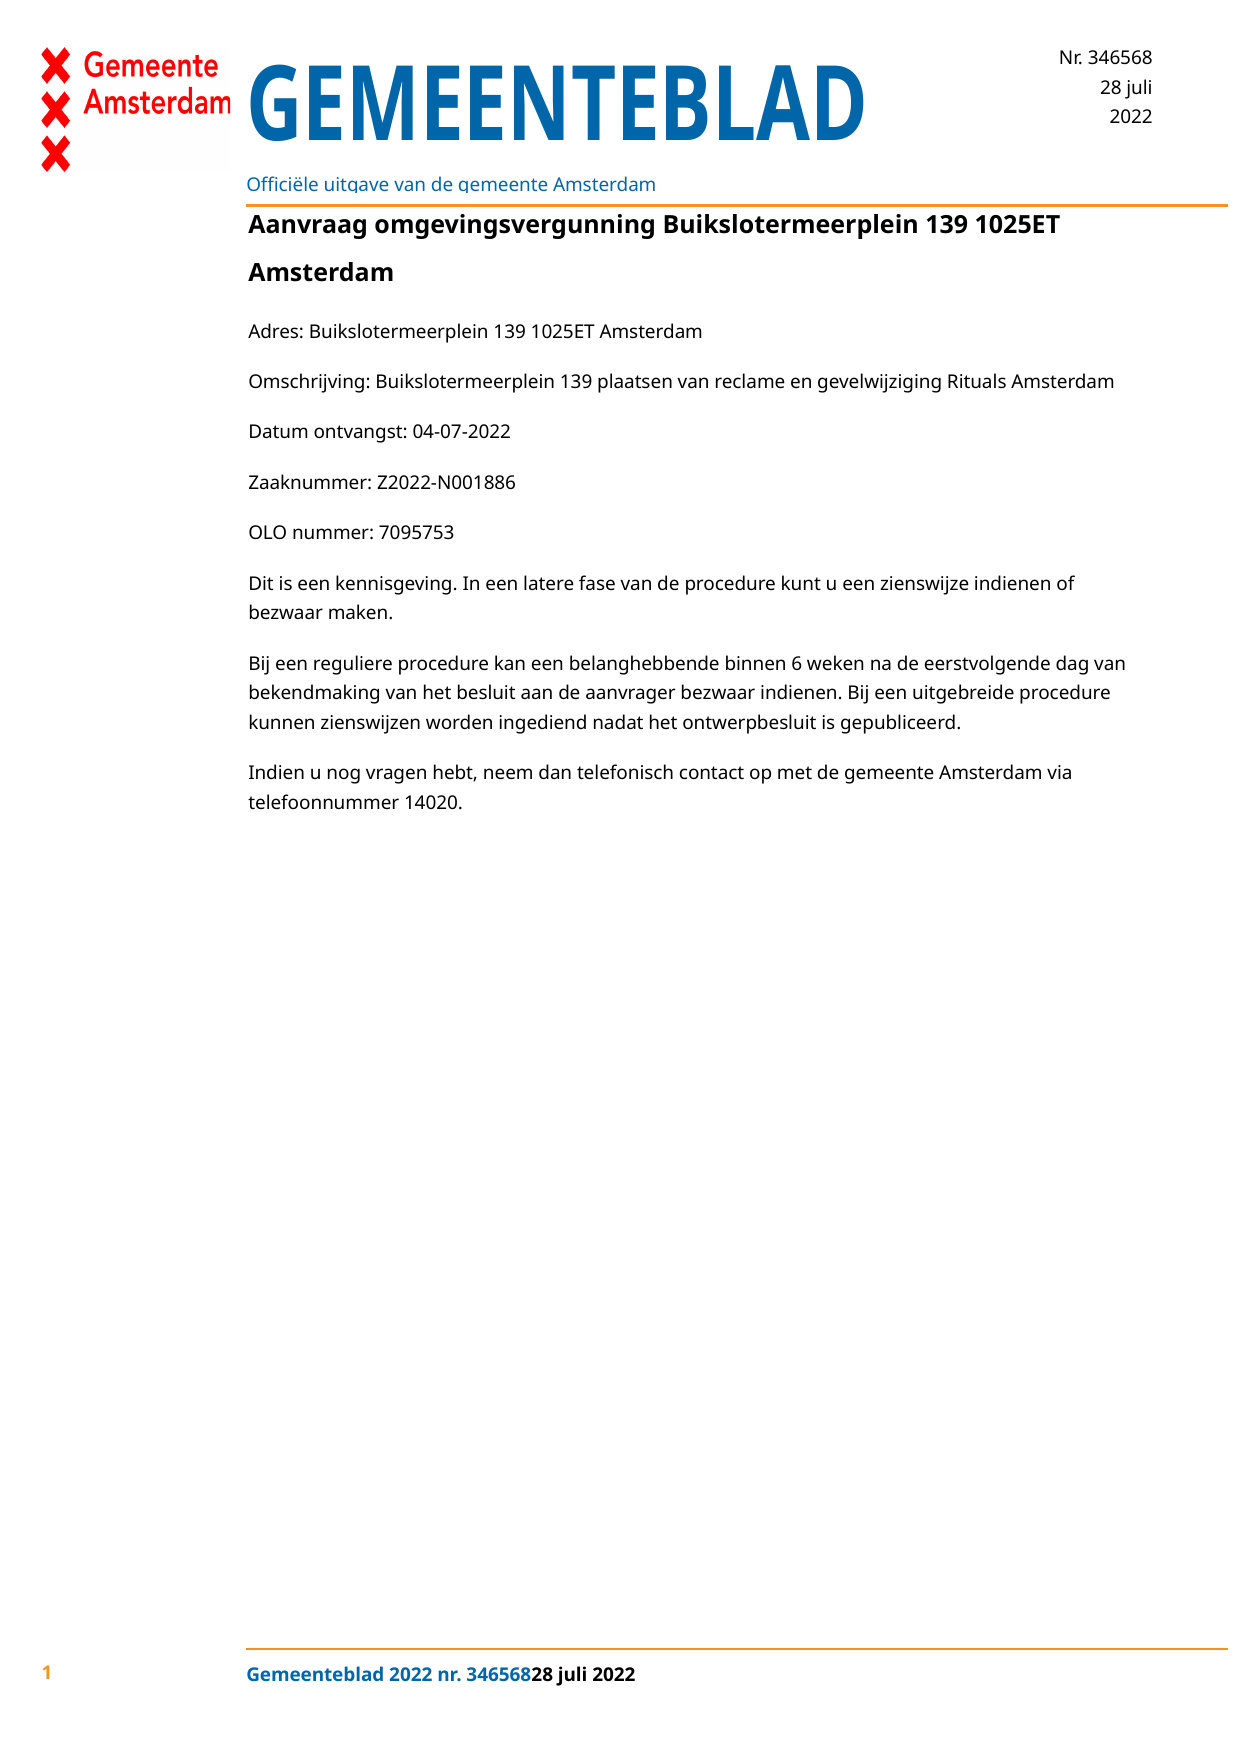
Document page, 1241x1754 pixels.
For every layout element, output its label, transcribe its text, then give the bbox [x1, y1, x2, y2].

text Aanvraag omgevingsvergunning Buikslotermeerplein 139 1025ET Amsterdam [248, 207, 1152, 288]
text OLO nummer: 7095753 [248, 519, 1152, 545]
text Adres: Buikslotermeerplein 139 1025ET Amsterdam [248, 318, 1152, 344]
picture [41, 47, 231, 172]
text Indien u nog vragen hebt, neem dan telefonisch contact op met de gemeente Amsterdam via telefoonnummer 14020. [248, 759, 1152, 815]
text Zaaknummer: Z2022-N001886 [248, 469, 1152, 495]
text Datum ontvangst: 04-07-2022 [248, 419, 1152, 444]
text Omschrijving: Buikslotermeerplein 139 plaatsen van reclame en gevelwijziging Rituals Amsterdam [248, 368, 1152, 394]
text Dit is een kennisgeving. In een latere fase van de procedure kunt u een zienswijze indienen of bezwaar maken. [248, 570, 1152, 625]
text Bij een reguliere procedure kan een belanghebbende binnen 6 weken na de eerstvolgende dag van bekendmaking van het besluit aan de aanvrager bezwaar indienen. Bij een uitgebreide procedure kunnen zienswijzen worden ingediend nadat het ontwerpbesluit is gepubliceerd. [248, 650, 1152, 735]
